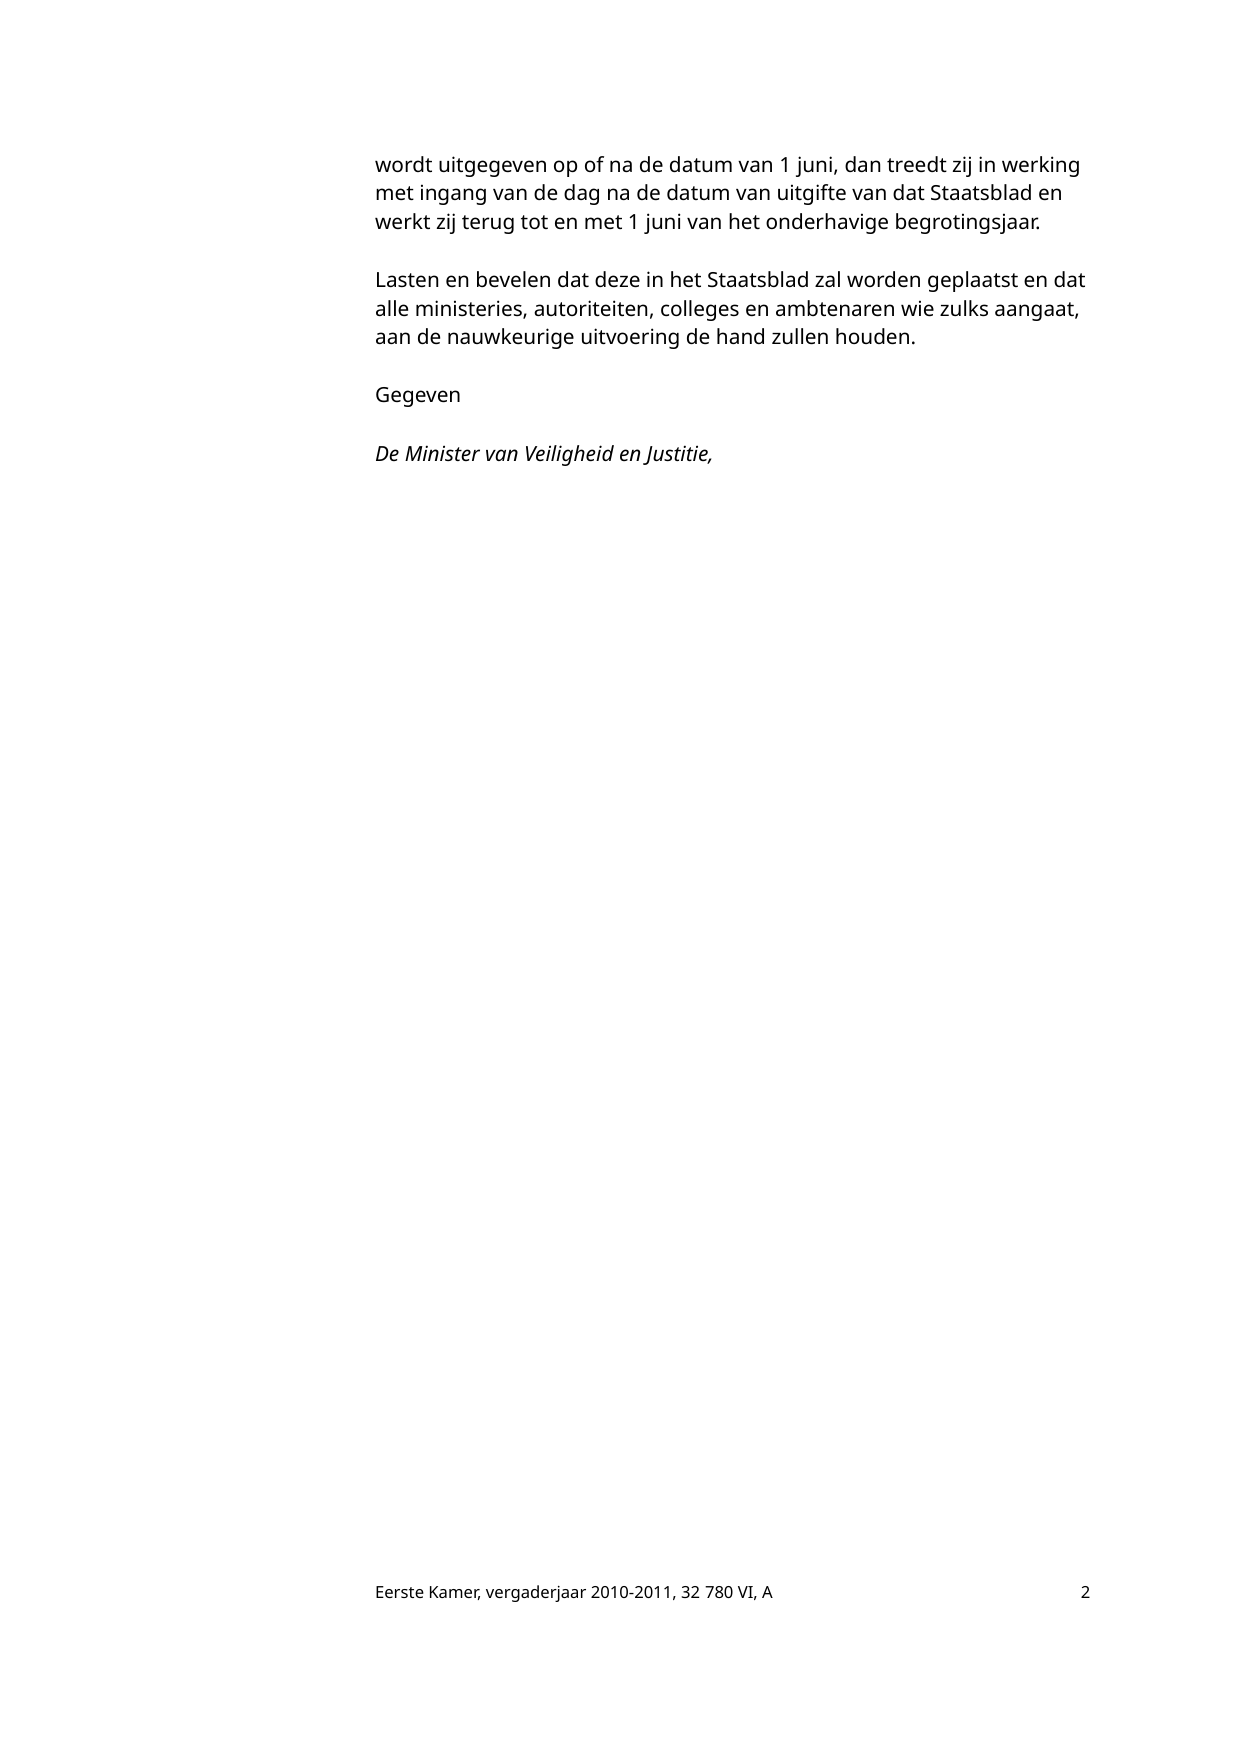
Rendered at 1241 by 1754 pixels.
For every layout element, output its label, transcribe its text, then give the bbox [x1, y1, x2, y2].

text De Minister van Veiligheid en Justitie, [375, 439, 1090, 467]
text wordt uitgegeven op of na de datum van 1 juni, dan treedt zij in werking met ingang van de dag na de datum van uitgifte van dat Staatsblad en werkt zij terug tot en met 1 juni van het onderhavige begrotingsjaar. [375, 150, 1090, 235]
text Gegeven [375, 381, 1090, 409]
text Lasten en bevelen dat deze in het Staatsblad zal worden geplaatst en dat alle ministeries, autoriteiten, colleges en ambtenaren wie zulks aangaat, aan de nauwkeurige uitvoering de hand zullen houden. [375, 265, 1090, 351]
